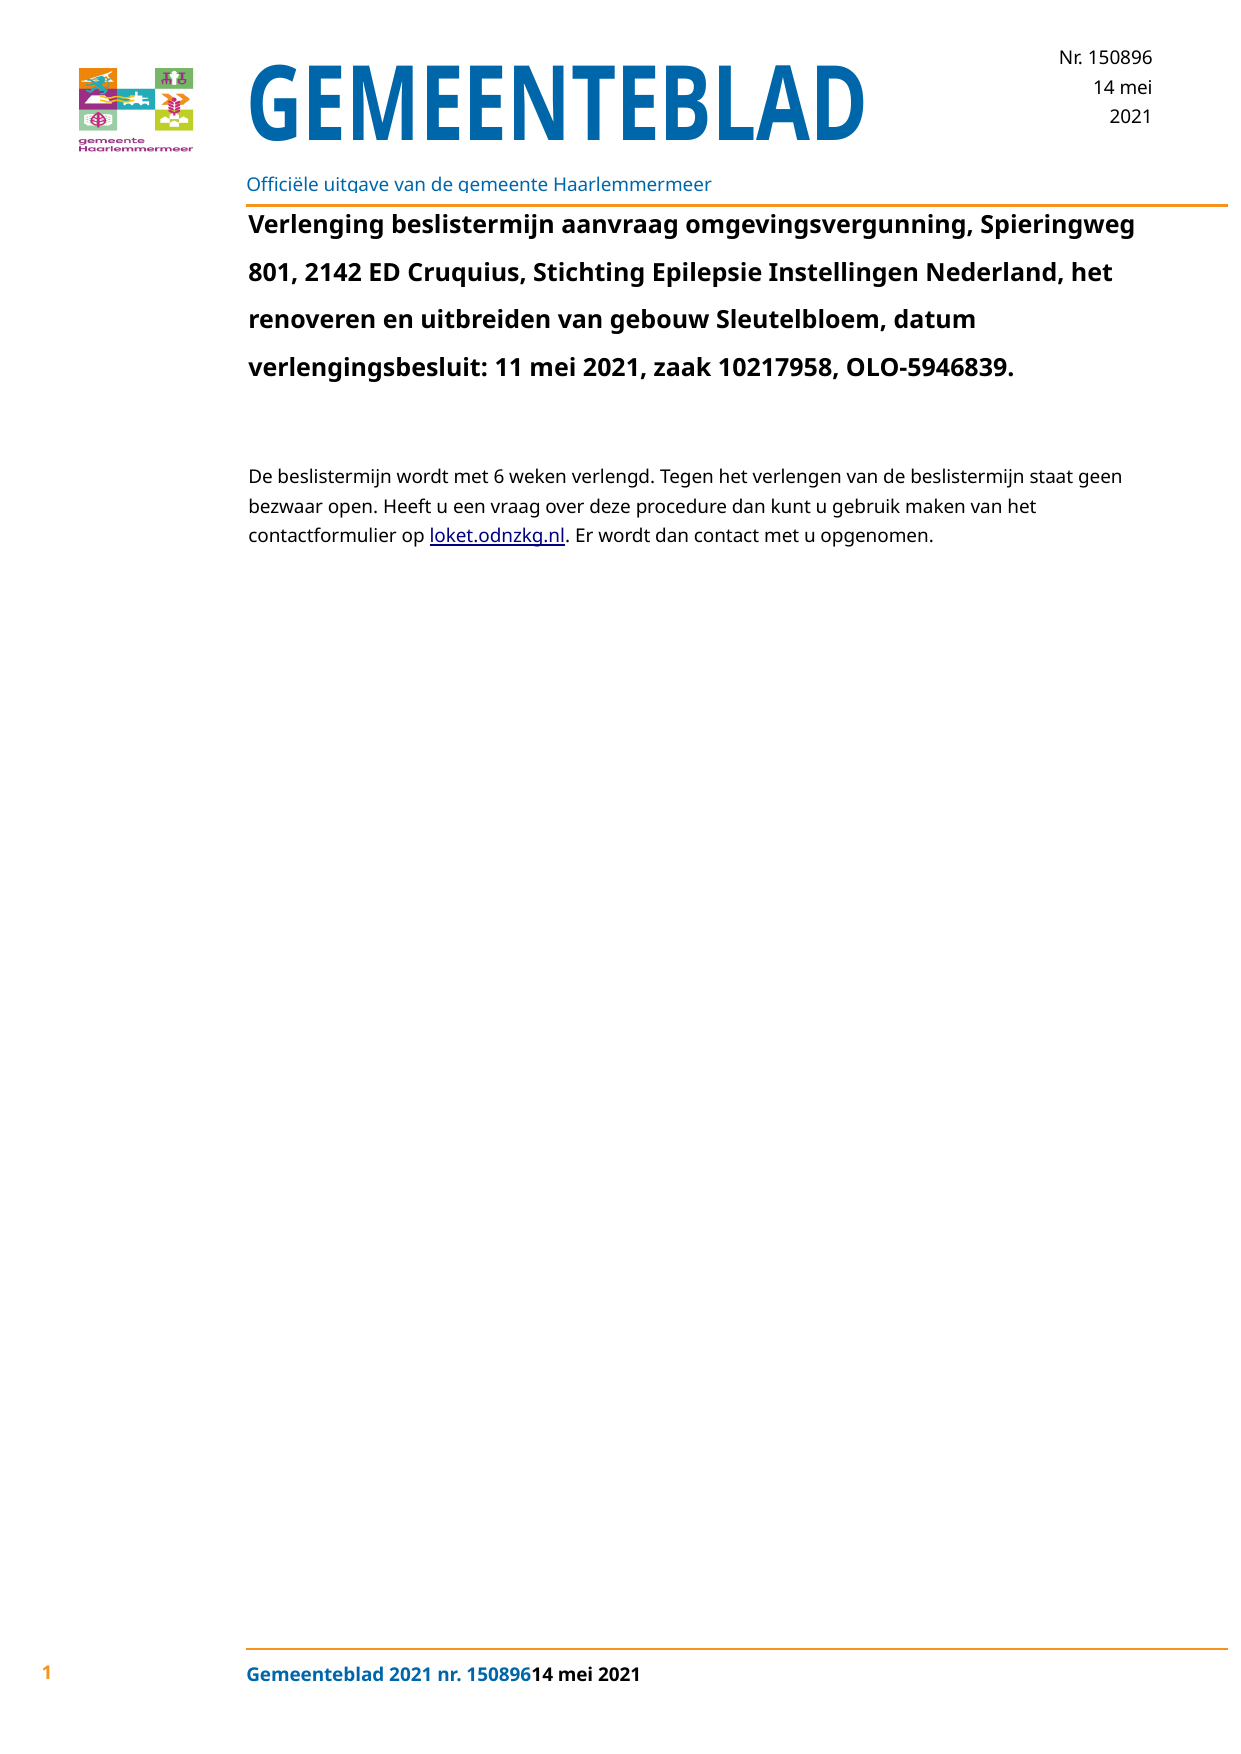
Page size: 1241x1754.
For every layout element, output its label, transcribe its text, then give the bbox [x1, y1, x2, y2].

text Verlenging beslistermijn aanvraag omgevingsvergunning, Spieringweg 801, 2142 ED Cruquius, Stichting Epilepsie Instellingen Nederland, het renoveren en uitbreiden van gebouw Sleutelbloem, datum verlengingsbesluit: 11 mei 2021, zaak 10217958, OLO-5946839. [248, 207, 1152, 384]
picture [41, 47, 231, 172]
text De beslistermijn wordt met 6 weken verlengd. Tegen het verlengen van de beslistermijn staat geen bezwaar open. Heeft u een vraag over deze procedure dan kunt u gebruik maken van het contactformulier op loket.odnzkg.nl. Er wordt dan contact met u opgenomen. [248, 463, 1152, 548]
